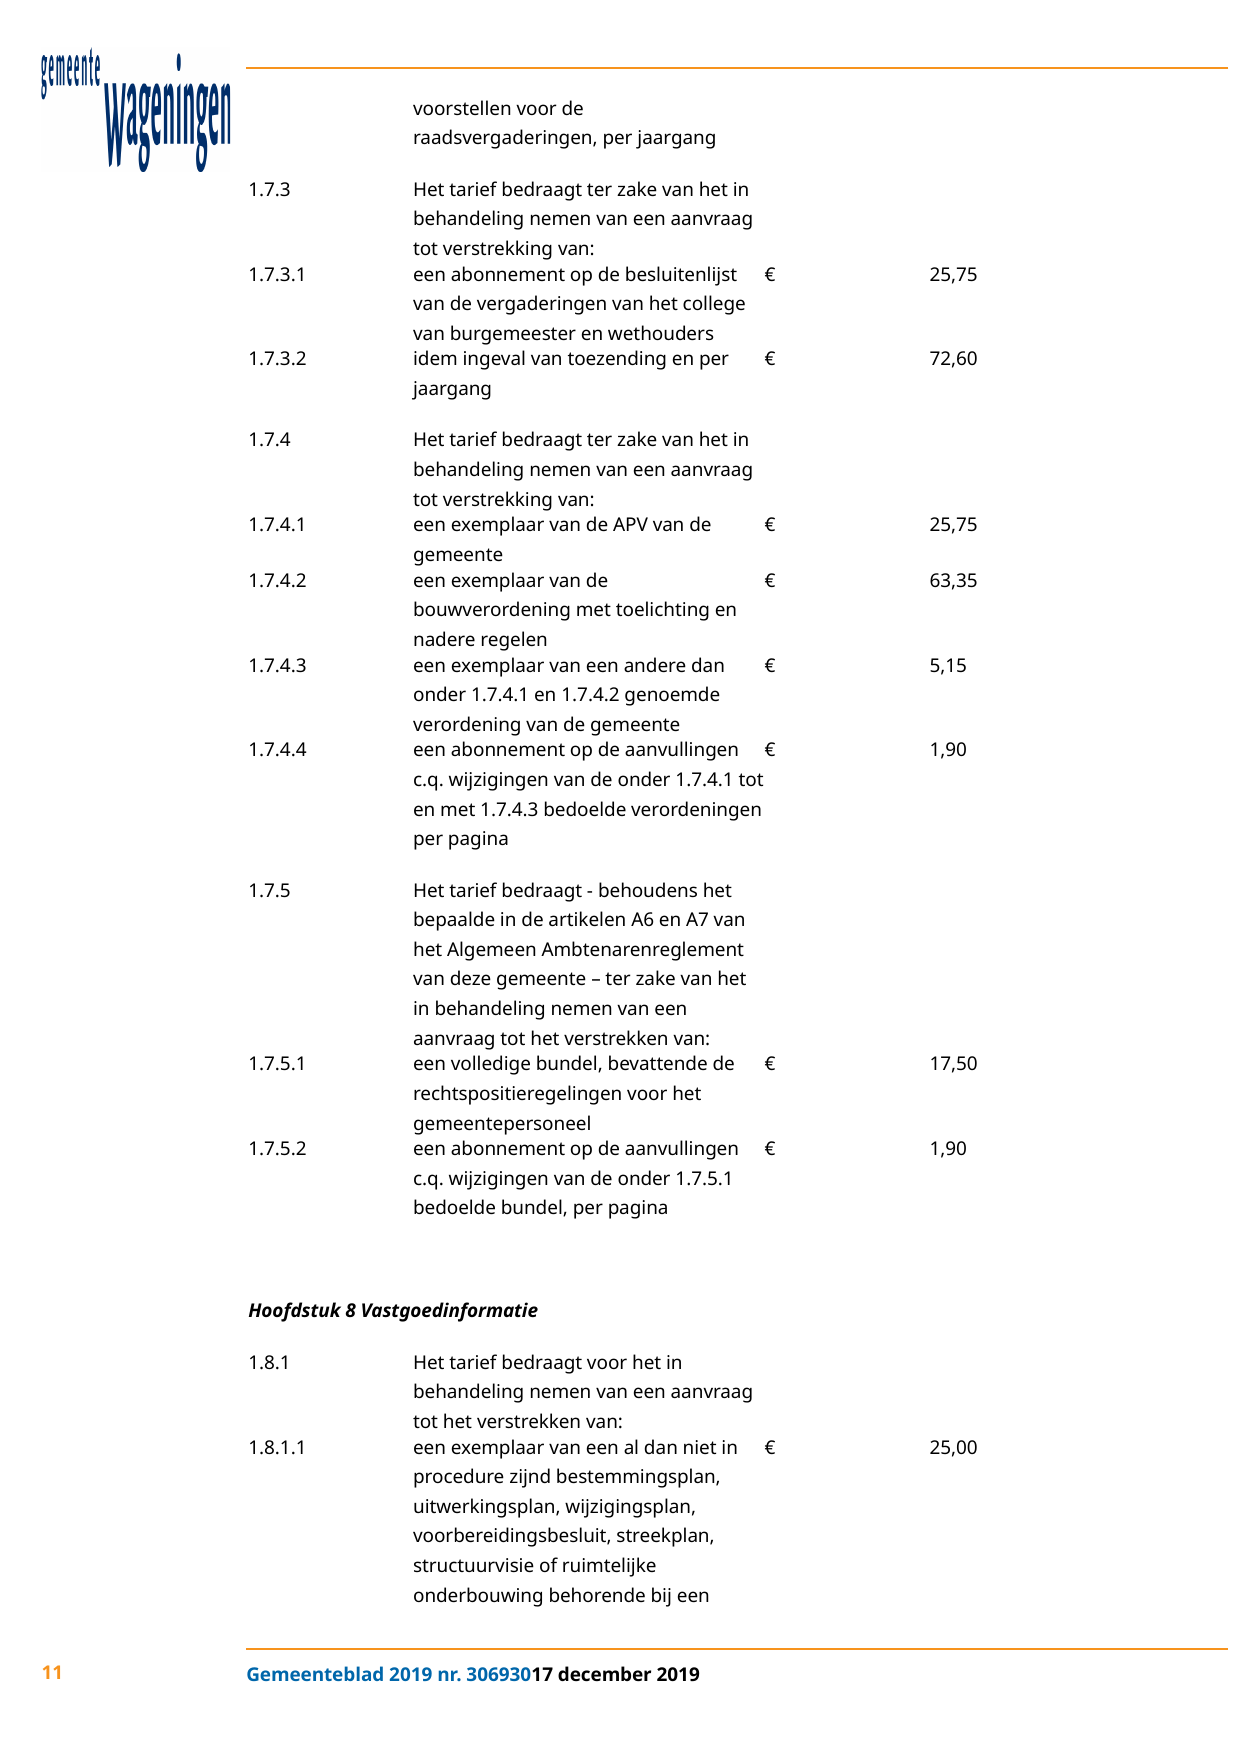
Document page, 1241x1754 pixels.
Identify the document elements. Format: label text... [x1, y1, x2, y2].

table_cell voorstellen voor de raadsvergaderingen, per jaargang [413, 95, 764, 150]
table_cell [929, 401, 1152, 427]
table_cell een exemplaar van de APV van de gemeente [413, 512, 764, 567]
table_cell € [764, 346, 929, 401]
table_cell € [764, 1135, 929, 1220]
table_cell € [764, 1434, 929, 1607]
table_cell [248, 1272, 413, 1297]
table_cell [764, 150, 929, 176]
table_cell [929, 851, 1152, 877]
table_cell [764, 851, 929, 877]
table_cell 1.8.1 [248, 1349, 413, 1434]
table_cell 1.7.5 [248, 877, 413, 1051]
table_cell 1.8.1.1 [248, 1434, 413, 1607]
table_cell [929, 1220, 1152, 1246]
table_cell 1,90 [929, 737, 1152, 851]
table_cell 1.7.5.1 [248, 1051, 413, 1135]
table_cell [929, 1323, 1152, 1349]
table_cell [929, 1349, 1152, 1434]
table_cell [248, 401, 413, 427]
table_cell 5,15 [929, 652, 1152, 737]
table_cell € [764, 652, 929, 737]
table_cell een abonnement op de besluitenlijst van de vergaderingen van het college van burgemeester en wethouders [413, 261, 764, 346]
table_cell Het tarief bedraagt voor het in behandeling nemen van een aanvraag tot het verstrekken van: [413, 1349, 764, 1434]
table_cell € [764, 1051, 929, 1135]
table_cell [764, 1246, 929, 1272]
table_cell [764, 176, 929, 261]
table_cell een exemplaar van de bouwverordening met toelichting en nadere regelen [413, 567, 764, 652]
table_cell Het tarief bedraagt ter zake van het in behandeling nemen van een aanvraag tot verstrekking van: [413, 176, 764, 261]
table_cell [413, 1272, 764, 1297]
table_cell [248, 1246, 413, 1272]
table_cell een abonnement op de aanvullingen c.q. wijzigingen van de onder 1.7.5.1 bedoelde bundel, per pagina [413, 1135, 764, 1220]
table_cell [248, 1323, 413, 1349]
table_cell [248, 1220, 413, 1246]
table_cell 1.7.4.1 [248, 512, 413, 567]
table_cell 25,75 [929, 261, 1152, 346]
table_cell 1,90 [929, 1135, 1152, 1220]
table_cell [248, 150, 413, 176]
table_cell een abonnement op de aanvullingen c.q. wijzigingen van de onder 1.7.4.1 tot en met 1.7.4.3 bedoelde verordeningen per pagina [413, 737, 764, 851]
table_cell 1.7.3.2 [248, 346, 413, 401]
table_cell Hoofdstuk 8 Vastgoedinformatie [248, 1298, 1152, 1323]
table_cell 72,60 [929, 346, 1152, 401]
table_cell [764, 1323, 929, 1349]
table_cell [413, 401, 764, 427]
table_cell [929, 1272, 1152, 1297]
table_cell [764, 427, 929, 512]
table_cell een exemplaar van een andere dan onder 1.7.4.1 en 1.7.4.2 genoemde verordening van de gemeente [413, 652, 764, 737]
picture [41, 47, 231, 172]
table_cell [929, 1246, 1152, 1272]
table_cell [248, 95, 413, 150]
table_cell een exemplaar van een al dan niet in procedure zijnd bestemmingsplan, uitwerkingsplan, wijzigingsplan, voorbereidingsbesluit, streekplan, structuurvisie of ruimtelijke onderbouwing behorende bij een [413, 1434, 764, 1607]
table_cell € [764, 261, 929, 346]
table_cell € [764, 512, 929, 567]
table_cell [248, 851, 413, 877]
table_cell 1.7.3.1 [248, 261, 413, 346]
table_cell 1.7.4.2 [248, 567, 413, 652]
table_cell € [764, 567, 929, 652]
table_cell [764, 1349, 929, 1434]
table_cell een volledige bundel, bevattende de rechtspositieregelingen voor het gemeentepersoneel [413, 1051, 764, 1135]
table_cell [929, 95, 1152, 150]
table_cell [929, 427, 1152, 512]
table_cell [929, 877, 1152, 1051]
table_cell 63,35 [929, 567, 1152, 652]
table_cell 25,75 [929, 512, 1152, 567]
table_cell [764, 877, 929, 1051]
table_cell 25,00 [929, 1434, 1152, 1607]
table_cell [929, 176, 1152, 261]
table_cell [413, 851, 764, 877]
table_cell 1.7.3 [248, 176, 413, 261]
table_cell € [764, 737, 929, 851]
table_cell [764, 1220, 929, 1246]
table_cell 1.7.4.3 [248, 652, 413, 737]
table_cell [413, 1323, 764, 1349]
table_cell [413, 1220, 764, 1246]
table_cell 17,50 [929, 1051, 1152, 1135]
table_cell Het tarief bedraagt - behoudens het bepaalde in de artikelen A6 en A7 van het Algemeen Ambtenarenreglement van deze gemeente – ter zake van het in behandeling nemen van een aanvraag tot het verstrekken van: [413, 877, 764, 1051]
table_cell Het tarief bedraagt ter zake van het in behandeling nemen van een aanvraag tot verstrekking van: [413, 427, 764, 512]
table_cell [929, 150, 1152, 176]
table_cell idem ingeval van toezending en per jaargang [413, 346, 764, 401]
table_cell 1.7.4 [248, 427, 413, 512]
table_cell [764, 95, 929, 150]
table_cell 1.7.5.2 [248, 1135, 413, 1220]
table_cell [764, 1272, 929, 1297]
table_cell [413, 1246, 764, 1272]
table_cell 1.7.4.4 [248, 737, 413, 851]
table_cell [413, 150, 764, 176]
table_cell [764, 401, 929, 427]
